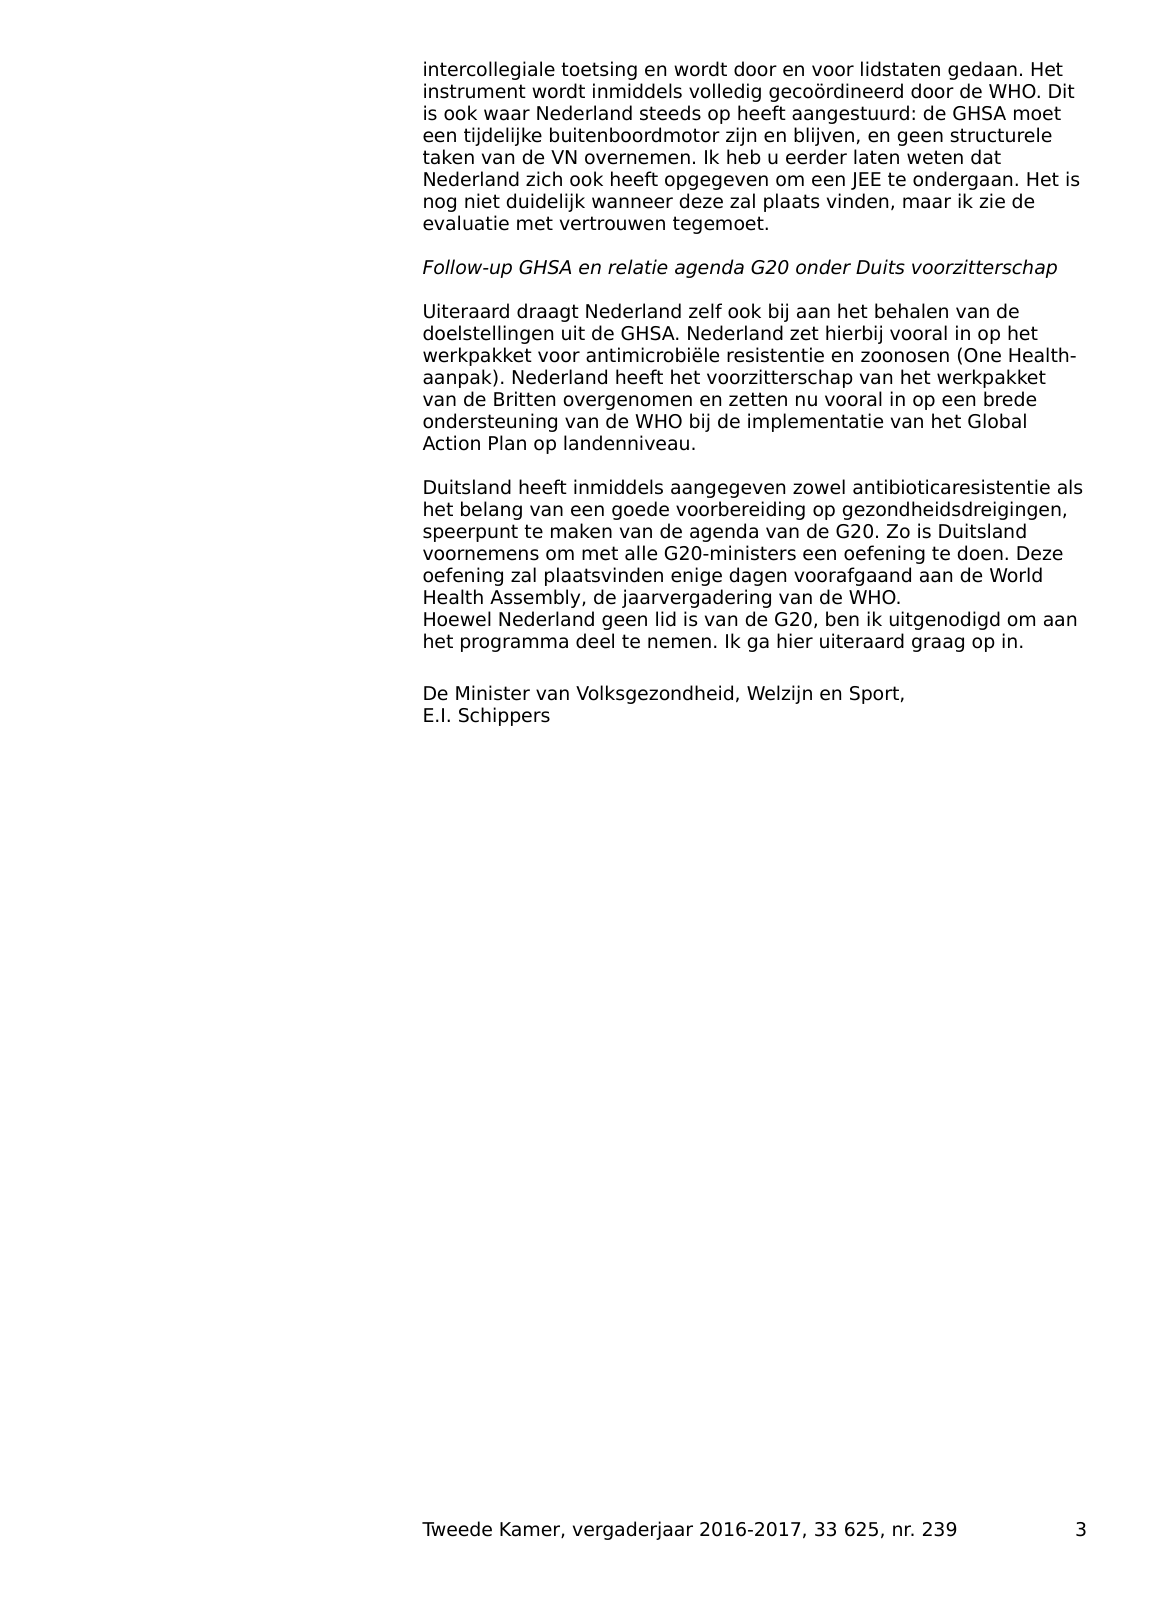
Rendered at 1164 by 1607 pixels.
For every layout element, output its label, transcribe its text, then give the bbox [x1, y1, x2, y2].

text Duitsland heeft inmiddels aangegeven zowel antibioticaresistentie als het belang van een goede voorbereiding op gezondheidsdreigingen, speerpunt te maken van de agenda van de G20. Zo is Duitsland voornemens om met alle G20-ministers een oefening te doen. Deze oefening zal plaatsvinden enige dagen voorafgaand aan de World Health Assembly, de jaarvergadering van de WHO. [422, 477, 1087, 609]
text Uiteraard draagt Nederland zelf ook bij aan het behalen van de doelstellingen uit de GHSA. Nederland zet hierbij vooral in op het werkpakket voor antimicrobiële resistentie en zoonosen (One Health-aanpak). Nederland heeft het voorzitterschap van het werkpakket van de Britten overgenomen en zetten nu vooral in op een brede ondersteuning van de WHO bij de implementatie van het Global Action Plan op landenniveau. [422, 301, 1087, 455]
subtitle Follow-up GHSA en relatie agenda G20 onder Duits voorzitterschap [422, 257, 1087, 279]
text Hoewel Nederland geen lid is van de G20, ben ik uitgenodigd om aan het programma deel te nemen. Ik ga hier uiteraard graag op in. [422, 609, 1087, 653]
text De Minister van Volksgezondheid, Welzijn en Sport, E.I. Schippers [422, 683, 1087, 727]
text intercollegiale toetsing en wordt door en voor lidstaten gedaan. Het instrument wordt inmiddels volledig gecoördineerd door de WHO. Dit is ook waar Nederland steeds op heeft aangestuurd: de GHSA moet een tijdelijke buitenboordmotor zijn en blijven, en geen structurele taken van de VN overnemen. Ik heb u eerder laten weten dat Nederland zich ook heeft opgegeven om een JEE te ondergaan. Het is nog niet duidelijk wanneer deze zal plaats vinden, maar ik zie de evaluatie met vertrouwen tegemoet. [422, 59, 1087, 235]
